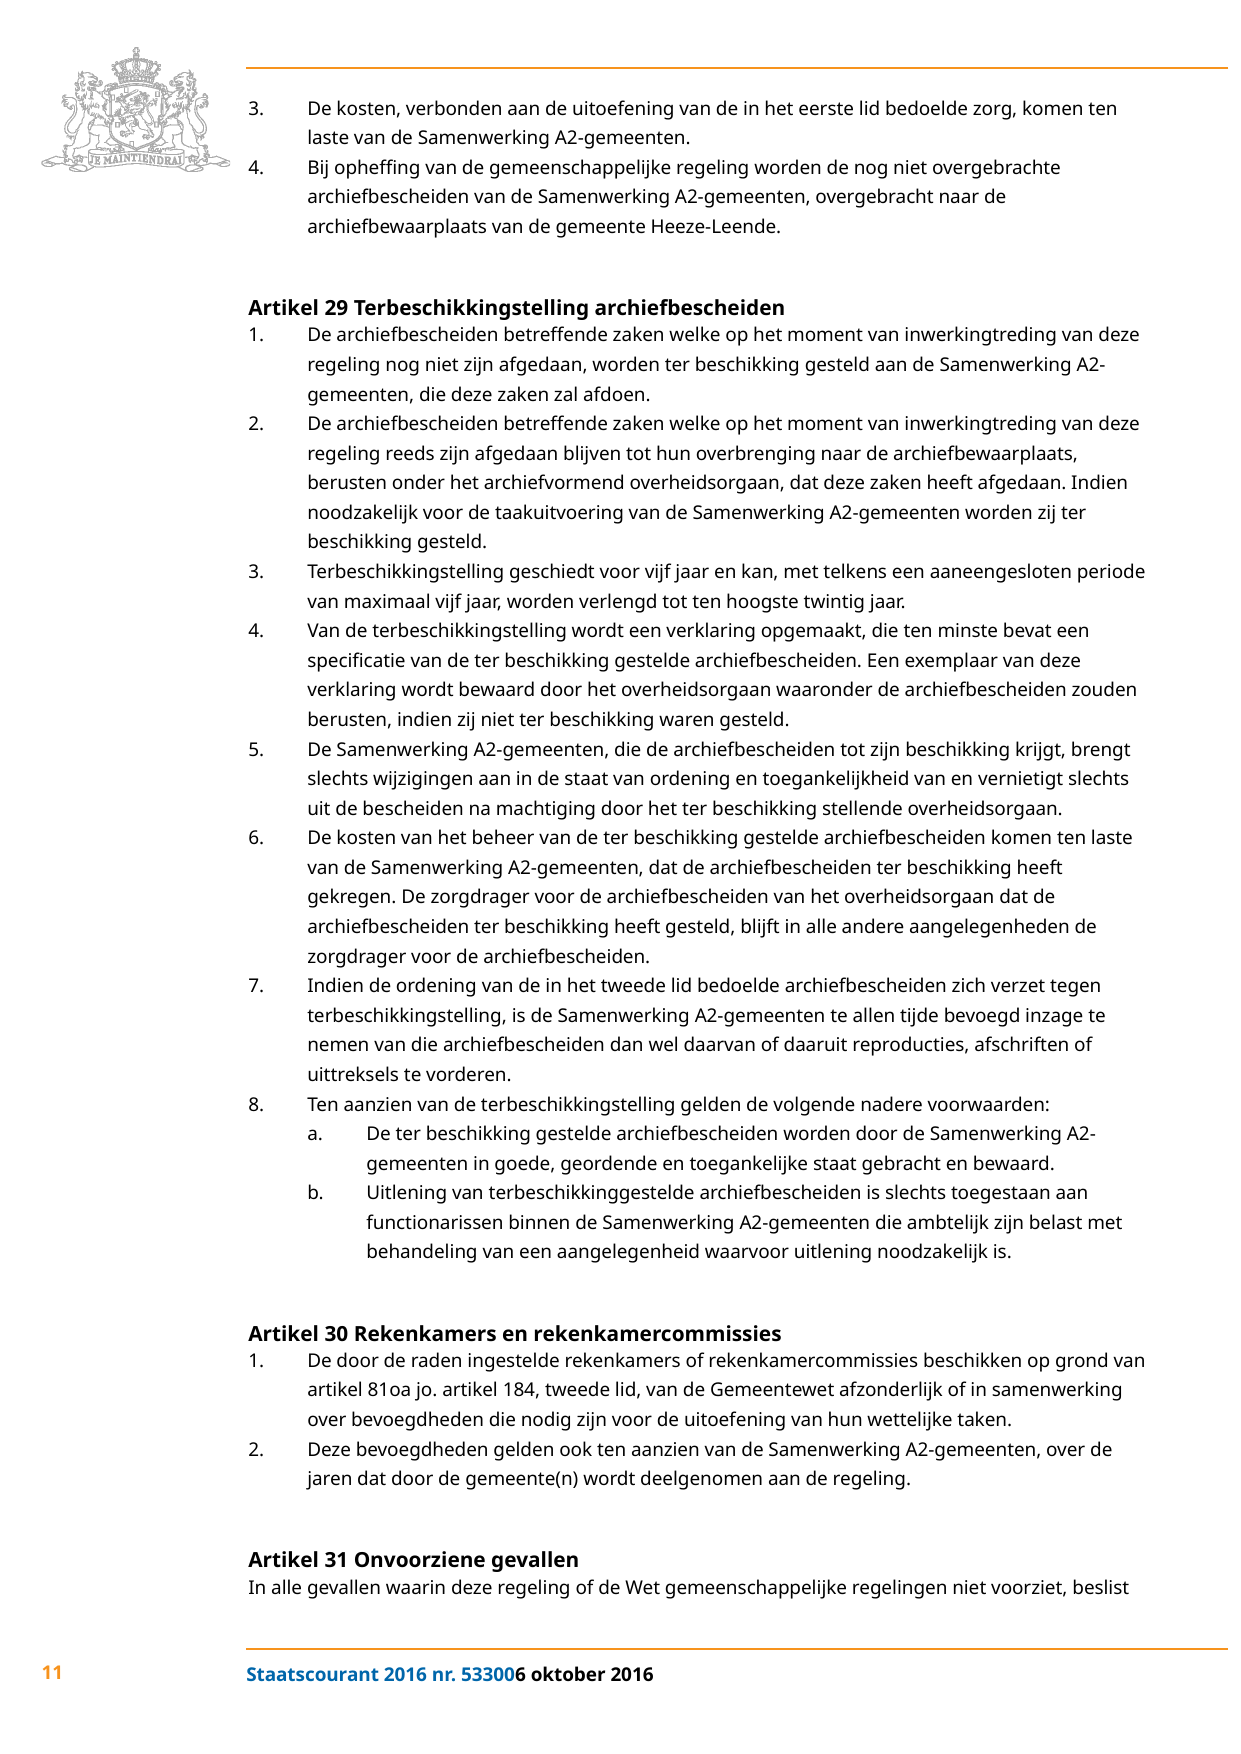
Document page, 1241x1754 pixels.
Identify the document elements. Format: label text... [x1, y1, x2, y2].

text In alle gevallen waarin deze regeling of de Wet gemeenschappelijke regelingen niet voorziet, beslist [248, 1574, 1152, 1599]
text Artikel 31 Onvoorziene gevallen [248, 1545, 1152, 1574]
text Artikel 29 Terbeschikkingstelling archiefbescheiden [248, 293, 1152, 322]
list Ten aanzien van de terbeschikkingstelling gelden de volgende nadere voorwaarden: [248, 1091, 1152, 1116]
list De kosten van het beheer van de ter beschikking gestelde archiefbescheiden komen ten laste van de Samenwerking A2-gemeenten, dat de archiefbescheiden ter beschikking heeft gekregen. De zorgdrager voor de archiefbescheiden van het overheidsorgaan dat de archiefbescheiden ter beschikking heeft gesteld, blijft in alle andere aangelegenheden de zorgdrager voor de archiefbescheiden. [248, 824, 1152, 968]
list Uitlening van terbeschikkinggestelde archiefbescheiden is slechts toegestaan aan functionarissen binnen de Samenwerking A2-gemeenten die ambtelijk zijn belast met behandeling van een aangelegenheid waarvoor uitlening noodzakelijk is. [307, 1179, 1152, 1264]
list Van de terbeschikkingstelling wordt een verklaring opgemaakt, die ten minste bevat een specificatie van de ter beschikking gestelde archiefbescheiden. Een exemplaar van deze verklaring wordt bewaard door het overheidsorgaan waaronder de archiefbescheiden zouden berusten, indien zij niet ter beschikking waren gesteld. [248, 617, 1152, 732]
list Deze bevoegdheden gelden ook ten aanzien van de Samenwerking A2-gemeenten, over de jaren dat door de gemeente(n) wordt deelgenomen aan de regeling. [248, 1436, 1152, 1491]
list Indien de ordening van de in het tweede lid bedoelde archiefbescheiden zich verzet tegen terbeschikkingstelling, is de Samenwerking A2-gemeenten te allen tijde bevoegd inzage te nemen van die archiefbescheiden dan wel daarvan of daaruit reproducties, afschriften of uittreksels te vorderen. [248, 972, 1152, 1087]
list De ter beschikking gestelde archiefbescheiden worden door de Samenwerking A2-gemeenten in goede, geordende en toegankelijke staat gebracht en bewaard. [307, 1120, 1152, 1176]
list De archiefbescheiden betreffende zaken welke op het moment van inwerkingtreding van deze regeling nog niet zijn afgedaan, worden ter beschikking gesteld aan de Samenwerking A2-gemeenten, die deze zaken zal afdoen. [248, 322, 1152, 406]
list De archiefbescheiden betreffende zaken welke op het moment van inwerkingtreding van deze regeling reeds zijn afgedaan blijven tot hun overbrenging naar de archiefbewaarplaats, berusten onder het archiefvormend overheidsorgaan, dat deze zaken heeft afgedaan. Indien noodzakelijk voor de taakuitvoering van de Samenwerking A2-gemeenten worden zij ter beschikking gesteld. [248, 410, 1152, 554]
list Bij opheffing van de gemeenschappelijke regeling worden de nog niet overgebrachte archiefbescheiden van de Samenwerking A2-gemeenten, overgebracht naar de archiefbewaarplaats van de gemeente Heeze-Leende. [248, 154, 1152, 239]
list De Samenwerking A2-gemeenten, die de archiefbescheiden tot zijn beschikking krijgt, brengt slechts wijzigingen aan in de staat van ordening en toegankelijkheid van en vernietigt slechts uit de bescheiden na machtiging door het ter beschikking stellende overheidsorgaan. [248, 736, 1152, 821]
list De kosten, verbonden aan de uitoefening van de in het eerste lid bedoelde zorg, komen ten laste van de Samenwerking A2-gemeenten. [248, 95, 1152, 150]
text Artikel 30 Rekenkamers en rekenkamercommissies [248, 1319, 1152, 1347]
picture [41, 47, 231, 172]
list De door de raden ingestelde rekenkamers of rekenkamercommissies beschikken op grond van artikel 81oa jo. artikel 184, tweede lid, van de Gemeentewet afzonderlijk of in samenwerking over bevoegdheden die nodig zijn voor de uitoefening van hun wettelijke taken. [248, 1347, 1152, 1432]
list Terbeschikkingstelling geschiedt voor vijf jaar en kan, met telkens een aaneengesloten periode van maximaal vijf jaar, worden verlengd tot ten hoogste twintig jaar. [248, 558, 1152, 613]
